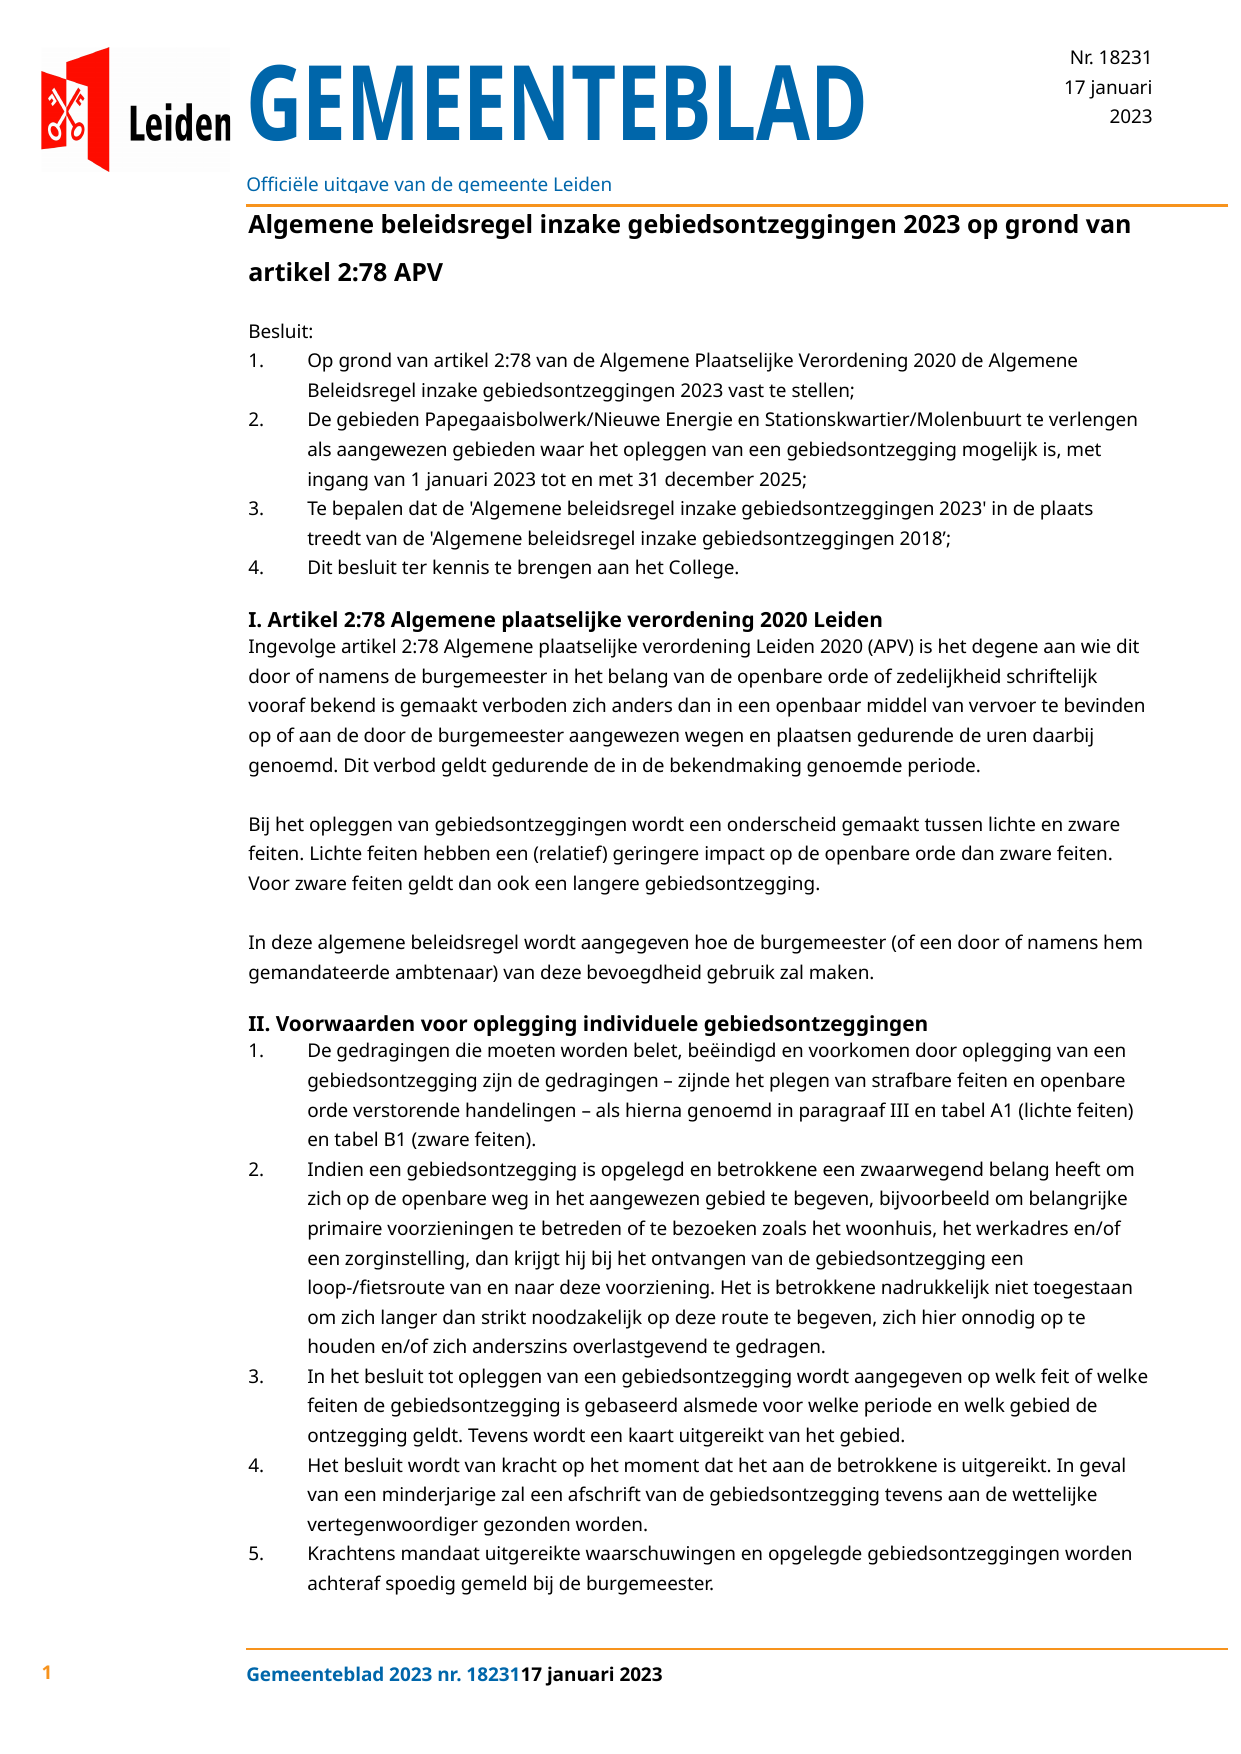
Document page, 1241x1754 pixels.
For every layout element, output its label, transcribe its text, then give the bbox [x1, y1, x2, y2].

picture [41, 47, 231, 172]
list In het besluit tot opleggen van een gebiedsontzegging wordt aangegeven op welk feit of welke feiten de gebiedsontzegging is gebaseerd alsmede voor welke periode en welk gebied de ontzegging geldt. Tevens wordt een kaart uitgereikt van het gebied. [248, 1363, 1152, 1448]
text II. Voorwaarden voor oplegging individuele gebiedsontzeggingen [248, 1009, 1152, 1038]
list Het besluit wordt van kracht op het moment dat het aan de betrokkene is uitgereikt. In geval van een minderjarige zal een afschrift van de gebiedsontzegging tevens aan de wettelijke vertegenwoordiger gezonden worden. [248, 1452, 1152, 1537]
text I. Artikel 2:78 Algemene plaatselijke verordening 2020 Leiden [248, 605, 1152, 633]
text Besluit: [248, 318, 1152, 344]
list Dit besluit ter kennis te brengen aan het College. [248, 554, 1152, 580]
list De gebieden Papegaaisbolwerk/Nieuwe Energie en Stationskwartier/Molenbuurt te verlengen als aangewezen gebieden waar het opleggen van een gebiedsontzegging mogelijk is, met ingang van 1 januari 2023 tot en met 31 december 2025; [248, 407, 1152, 492]
list Te bepalen dat de 'Algemene beleidsregel inzake gebiedsontzeggingen 2023' in de plaats treedt van de 'Algemene beleidsregel inzake gebiedsontzeggingen 2018’; [248, 495, 1152, 551]
list De gedragingen die moeten worden belet, beëindigd en voorkomen door oplegging van een gebiedsontzegging zijn de gedragingen – zijnde het plegen van strafbare feiten en openbare orde verstorende handelingen – als hierna genoemd in paragraaf III en tabel A1 (lichte feiten) en tabel B1 (zware feiten). [248, 1038, 1152, 1152]
list Indien een gebiedsontzegging is opgelegd en betrokkene een zwaarwegend belang heeft om zich op de openbare weg in het aangewezen gebied te begeven, bijvoorbeeld om belangrijke primaire voorzieningen te betreden of te bezoeken zoals het woonhuis, het werkadres en/of een zorginstelling, dan krijgt hij bij het ontvangen van de gebiedsontzegging een loop-/fietsroute van en naar deze voorziening. Het is betrokkene nadrukkelijk niet toegestaan om zich langer dan strikt noodzakelijk op deze route te begeven, zich hier onnodig op te houden en/of zich anderszins overlastgevend te gedragen. [248, 1156, 1152, 1359]
list Krachtens mandaat uitgereikte waarschuwingen en opgelegde gebiedsontzeggingen worden achteraf spoedig gemeld bij de burgemeester. [248, 1541, 1152, 1596]
text In deze algemene beleidsregel wordt aangegeven hoe de burgemeester (of een door of namens hem gemandateerde ambtenaar) van deze bevoegdheid gebruik zal maken. [248, 929, 1152, 984]
list Op grond van artikel 2:78 van de Algemene Plaatselijke Verordening 2020 de Algemene Beleidsregel inzake gebiedsontzeggingen 2023 vast te stellen; [248, 347, 1152, 403]
text Bij het opleggen van gebiedsontzeggingen wordt een onderscheid gemaakt tussen lichte en zware feiten. Lichte feiten hebben een (relatief) geringere impact op de openbare orde dan zware feiten. Voor zware feiten geldt dan ook een langere gebiedsontzegging. [248, 811, 1152, 896]
text Ingevolge artikel 2:78 Algemene plaatselijke verordening Leiden 2020 (APV) is het degene aan wie dit door of namens de burgemeester in het belang van de openbare orde of zedelijkheid schriftelijk vooraf bekend is gemaakt verboden zich anders dan in een openbaar middel van vervoer te bevinden op of aan de door de burgemeester aangewezen wegen en plaatsen gedurende de uren daarbij genoemd. Dit verbod geldt gedurende de in de bekendmaking genoemde periode. [248, 633, 1152, 777]
text Algemene beleidsregel inzake gebiedsontzeggingen 2023 op grond van artikel 2:78 APV [248, 207, 1152, 288]
